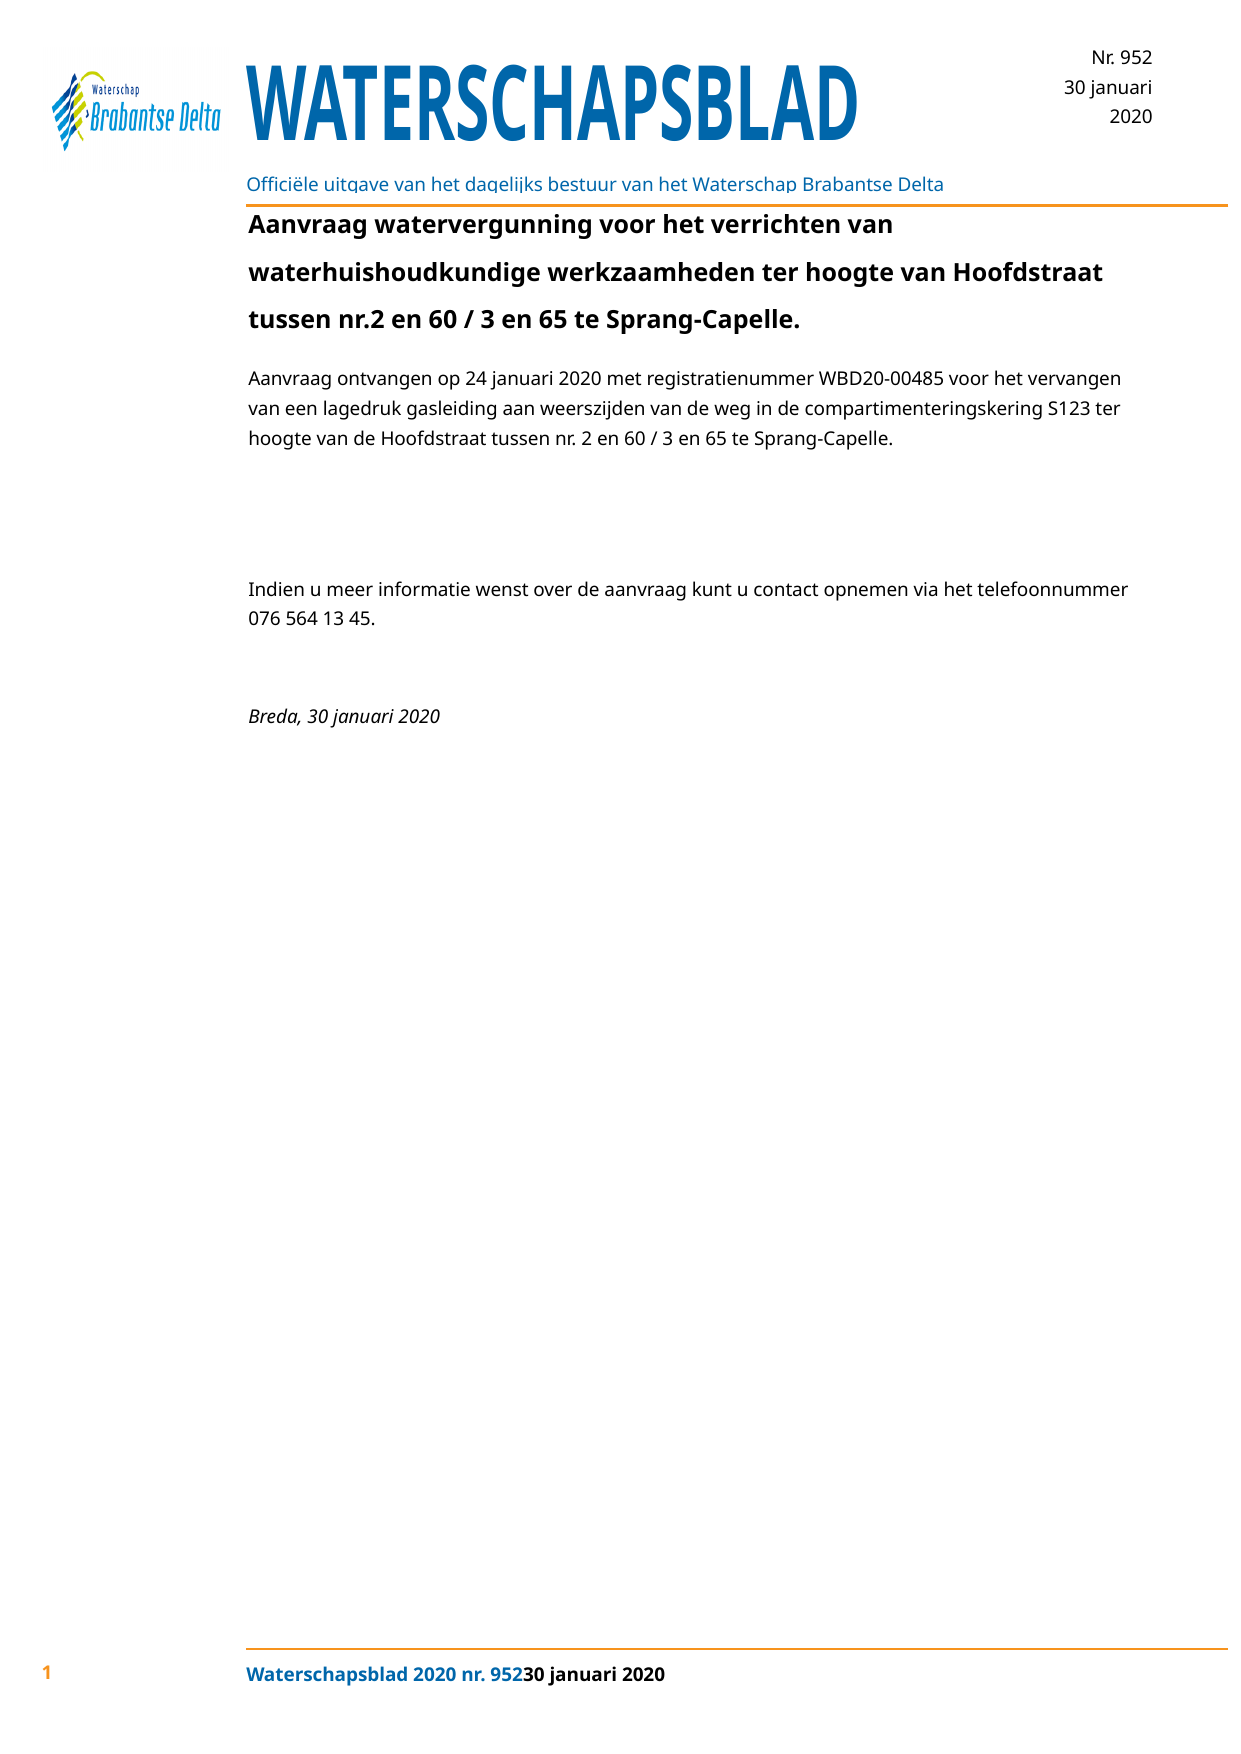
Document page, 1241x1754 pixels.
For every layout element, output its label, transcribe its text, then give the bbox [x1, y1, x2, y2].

text Aanvraag watervergunning voor het verrichten van waterhuishoudkundige werkzaamheden ter hoogte van Hoofdstraat tussen nr.2 en 60 / 3 en 65 te Sprang-Capelle. [248, 207, 1152, 336]
text Breda, 30 januari 2020 [248, 704, 1152, 729]
text Indien u meer informatie wenst over de aanvraag kunt u contact opnemen via het telefoonnummer 076 564 13 45. [248, 576, 1152, 631]
text Aanvraag ontvangen op 24 januari 2020 met registratienummer WBD20-00485 voor het vervangen van een lagedruk gasleiding aan weerszijden van de weg in de compartimenteringskering S123 ter hoogte van de Hoofdstraat tussen nr. 2 en 60 / 3 en 65 te Sprang-Capelle. [248, 366, 1152, 450]
picture [41, 47, 231, 172]
